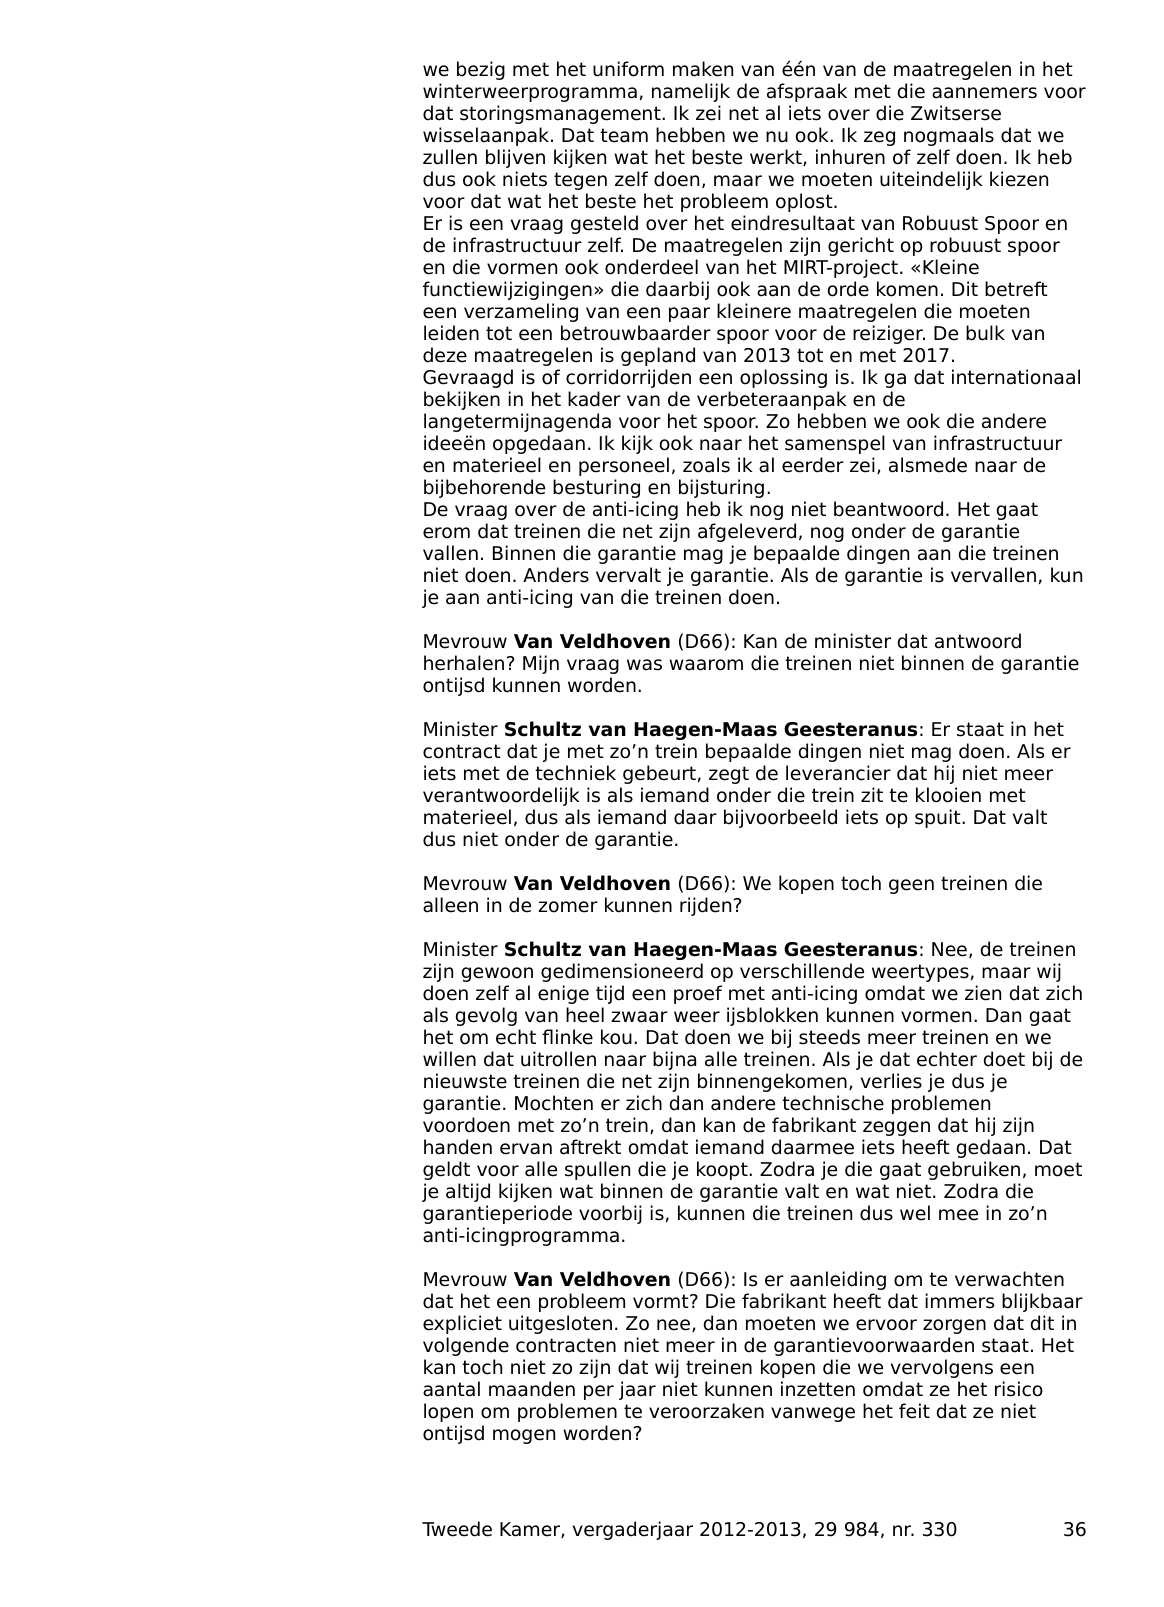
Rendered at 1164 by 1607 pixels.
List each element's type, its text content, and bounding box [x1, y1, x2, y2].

text De vraag over de anti-icing heb ik nog niet beantwoord. Het gaat erom dat treinen die net zijn afgeleverd, nog onder de garantie vallen. Binnen die garantie mag je bepaalde dingen aan die treinen niet doen. Anders vervalt je garantie. Als de garantie is vervallen, kun je aan anti-icing van die treinen doen. [422, 499, 1087, 608]
text Mevrouw Van Veldhoven (D66): We kopen toch geen treinen die alleen in de zomer kunnen rijden? [422, 873, 1087, 917]
text Gevraagd is of corridorrijden een oplossing is. Ik ga dat internationaal bekijken in het kader van de verbeteraanpak en de langetermijnagenda voor het spoor. Zo hebben we ook die andere ideeën opgedaan. Ik kijk ook naar het samenspel van infrastructuur en materieel en personeel, zoals ik al eerder zei, alsmede naar de bijbehorende besturing en bijsturing. [422, 367, 1087, 499]
text Er is een vraag gesteld over het eindresultaat van Robuust Spoor en de infrastructuur zelf. De maatregelen zijn gericht op robuust spoor en die vormen ook onderdeel van het MIRT-project. «Kleine functiewijzigingen» die daarbij ook aan de orde komen. Dit betreft een verzameling van een paar kleinere maatregelen die moeten leiden tot een betrouwbaarder spoor voor de reiziger. De bulk van deze maatregelen is gepland van 2013 tot en met 2017. [422, 213, 1087, 367]
text Mevrouw Van Veldhoven (D66): Is er aanleiding om te verwachten dat het een probleem vormt? Die fabrikant heeft dat immers blijkbaar expliciet uitgesloten. Zo nee, dan moeten we ervoor zorgen dat dit in volgende contracten niet meer in de garantievoorwaarden staat. Het kan toch niet zo zijn dat wij treinen kopen die we vervolgens een aantal maanden per jaar niet kunnen inzetten omdat ze het risico lopen om problemen te veroorzaken vanwege het feit dat ze niet ontijsd mogen worden? [422, 1269, 1087, 1445]
text Mevrouw Van Veldhoven (D66): Kan de minister dat antwoord herhalen? Mijn vraag was waarom die treinen niet binnen de garantie ontijsd kunnen worden. [422, 631, 1087, 697]
text we bezig met het uniform maken van één van de maatregelen in het winterweerprogramma, namelijk de afspraak met die aannemers voor dat storingsmanagement. Ik zei net al iets over die Zwitserse wisselaanpak. Dat team hebben we nu ook. Ik zeg nogmaals dat we zullen blijven kijken wat het beste werkt, inhuren of zelf doen. Ik heb dus ook niets tegen zelf doen, maar we moeten uiteindelijk kiezen voor dat wat het beste het probleem oplost. [422, 59, 1087, 213]
text Minister Schultz van Haegen-Maas Geesteranus: Nee, de treinen zijn gewoon gedimensioneerd op verschillende weertypes, maar wij doen zelf al enige tijd een proef met anti-icing omdat we zien dat zich als gevolg van heel zwaar weer ijsblokken kunnen vormen. Dan gaat het om echt flinke kou. Dat doen we bij steeds meer treinen en we willen dat uitrollen naar bijna alle treinen. Als je dat echter doet bij de nieuwste treinen die net zijn binnengekomen, verlies je dus je garantie. Mochten er zich dan andere technische problemen voordoen met zo’n trein, dan kan de fabrikant zeggen dat hij zijn handen ervan aftrekt omdat iemand daarmee iets heeft gedaan. Dat geldt voor alle spullen die je koopt. Zodra je die gaat gebruiken, moet je altijd kijken wat binnen de garantie valt en wat niet. Zodra die garantieperiode voorbij is, kunnen die treinen dus wel mee in zo’n anti-icingprogramma. [422, 939, 1087, 1247]
text Minister Schultz van Haegen-Maas Geesteranus: Er staat in het contract dat je met zo’n trein bepaalde dingen niet mag doen. Als er iets met de techniek gebeurt, zegt de leverancier dat hij niet meer verantwoordelijk is als iemand onder die trein zit te klooien met materieel, dus als iemand daar bijvoorbeeld iets op spuit. Dat valt dus niet onder de garantie. [422, 719, 1087, 851]
